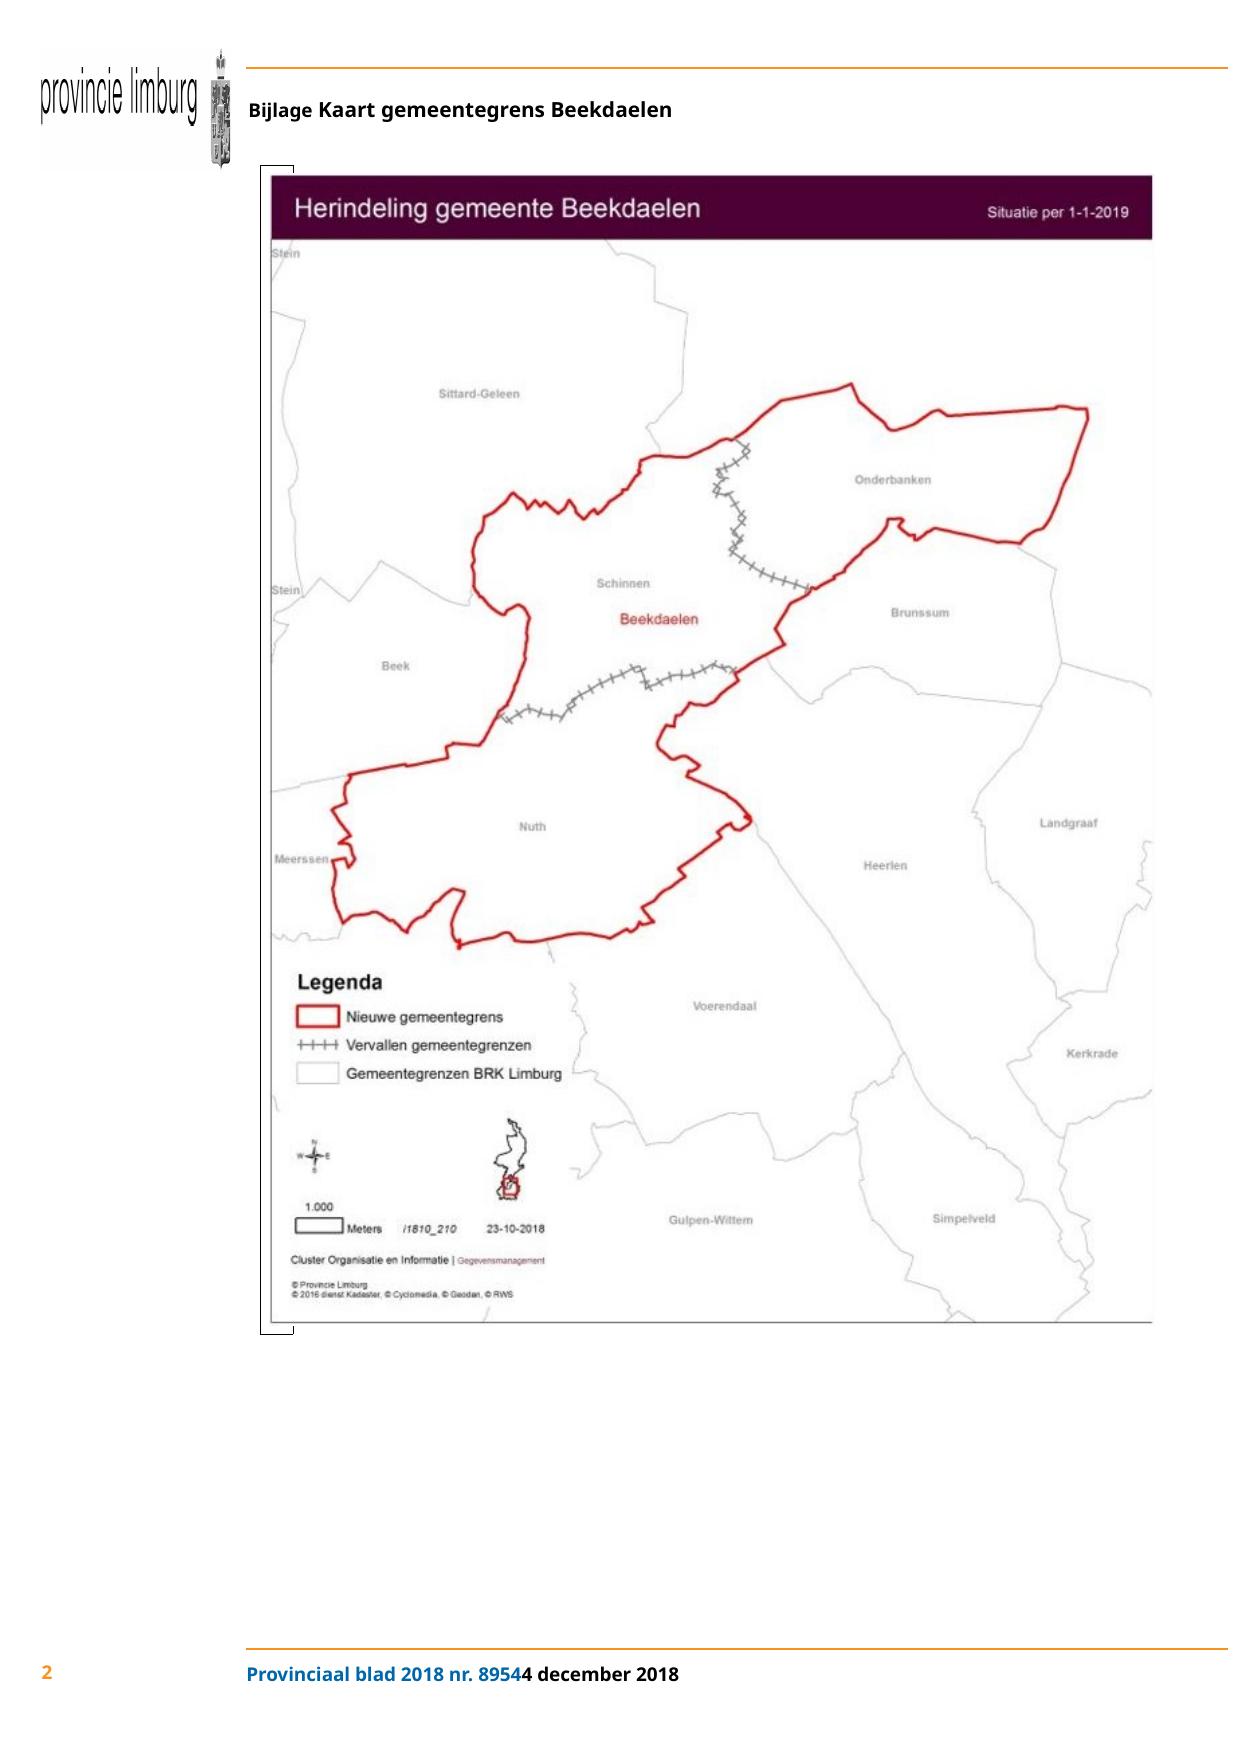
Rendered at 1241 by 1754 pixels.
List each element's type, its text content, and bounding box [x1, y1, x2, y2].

picture [41, 47, 231, 172]
picture [268, 173, 1155, 1326]
text Bijlage Kaart gemeentegrens Beekdaelen [248, 95, 1152, 123]
